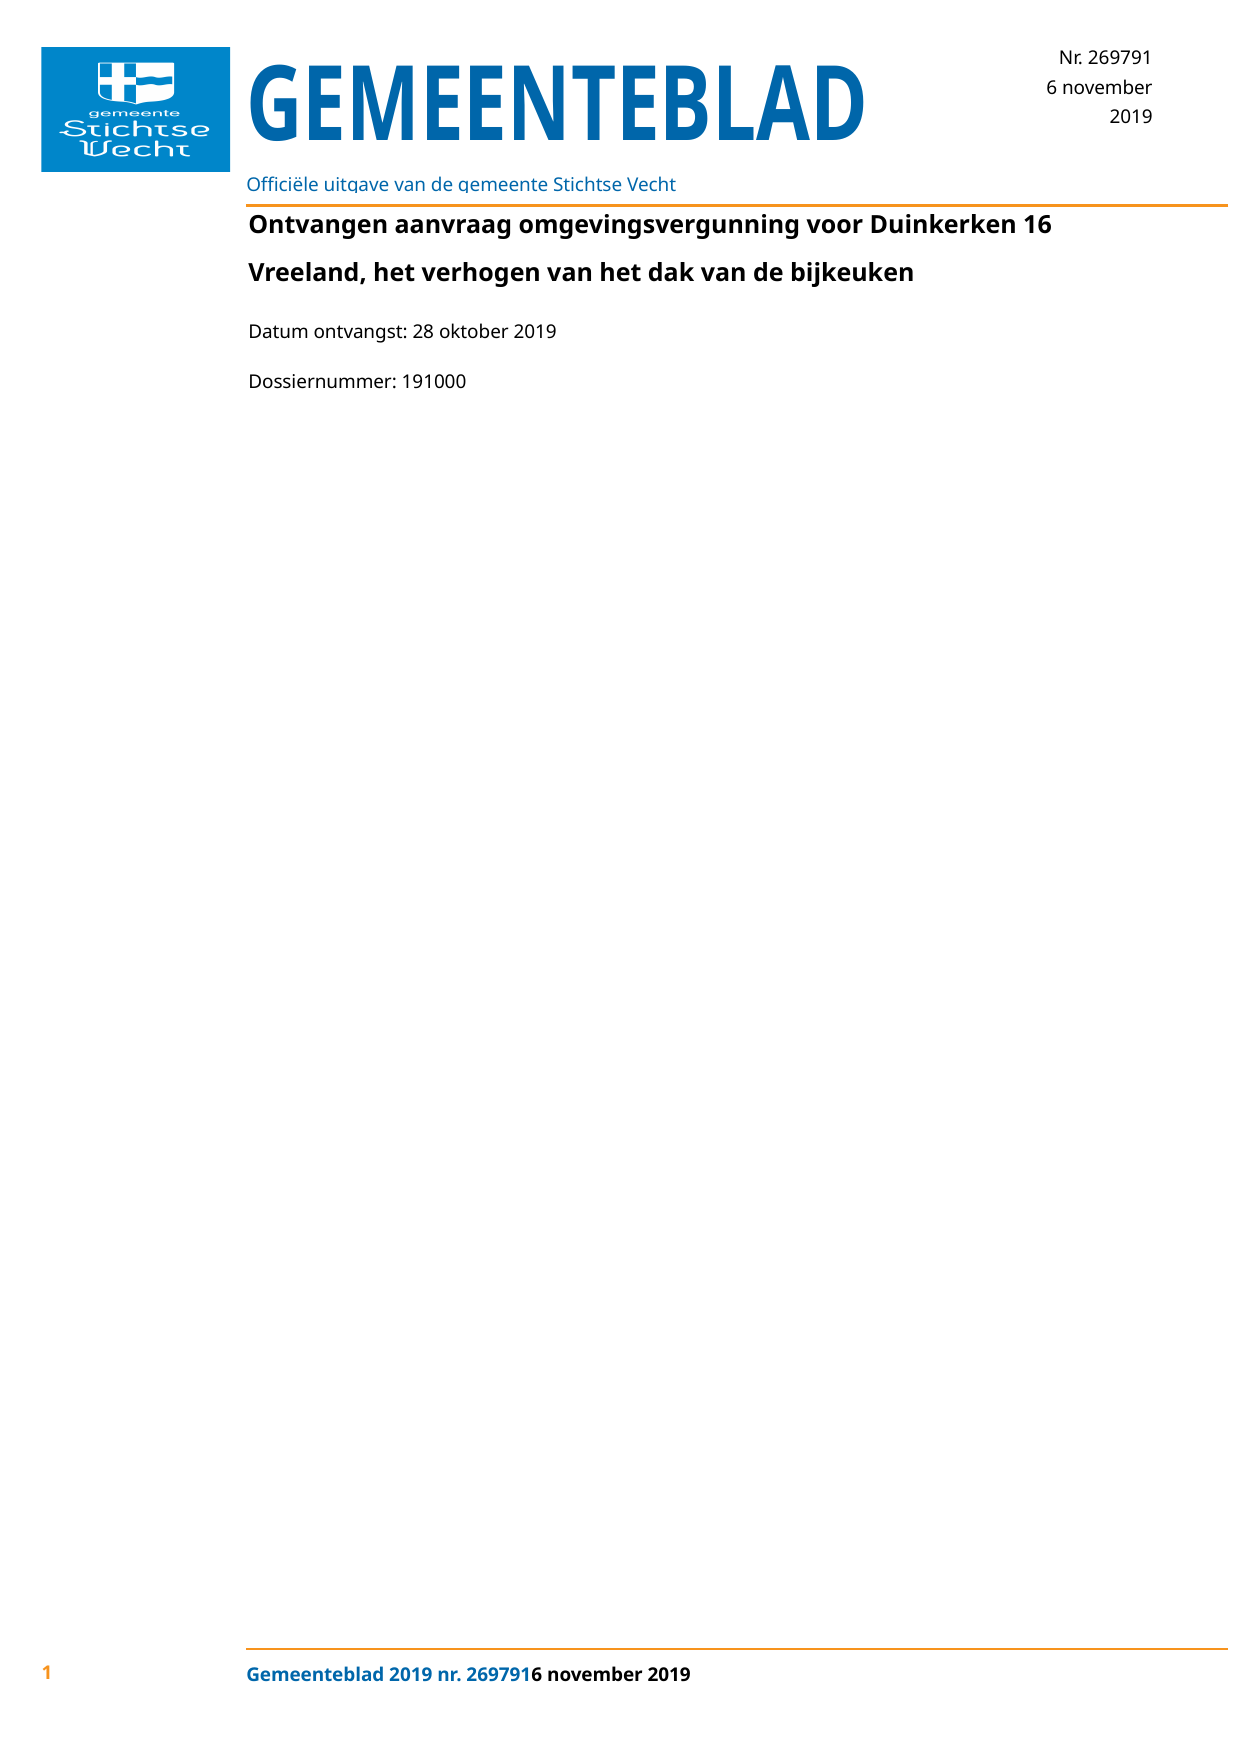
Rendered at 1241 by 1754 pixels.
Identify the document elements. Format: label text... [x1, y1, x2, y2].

text Ontvangen aanvraag omgevingsvergunning voor Duinkerken 16 Vreeland, het verhogen van het dak van de bijkeuken [248, 207, 1152, 288]
picture [137, 63, 174, 103]
text Datum ontvangst: 28 oktober 2019 [248, 318, 1152, 344]
text Dossiernummer: 191000 [248, 368, 1152, 394]
picture [99, 63, 135, 101]
